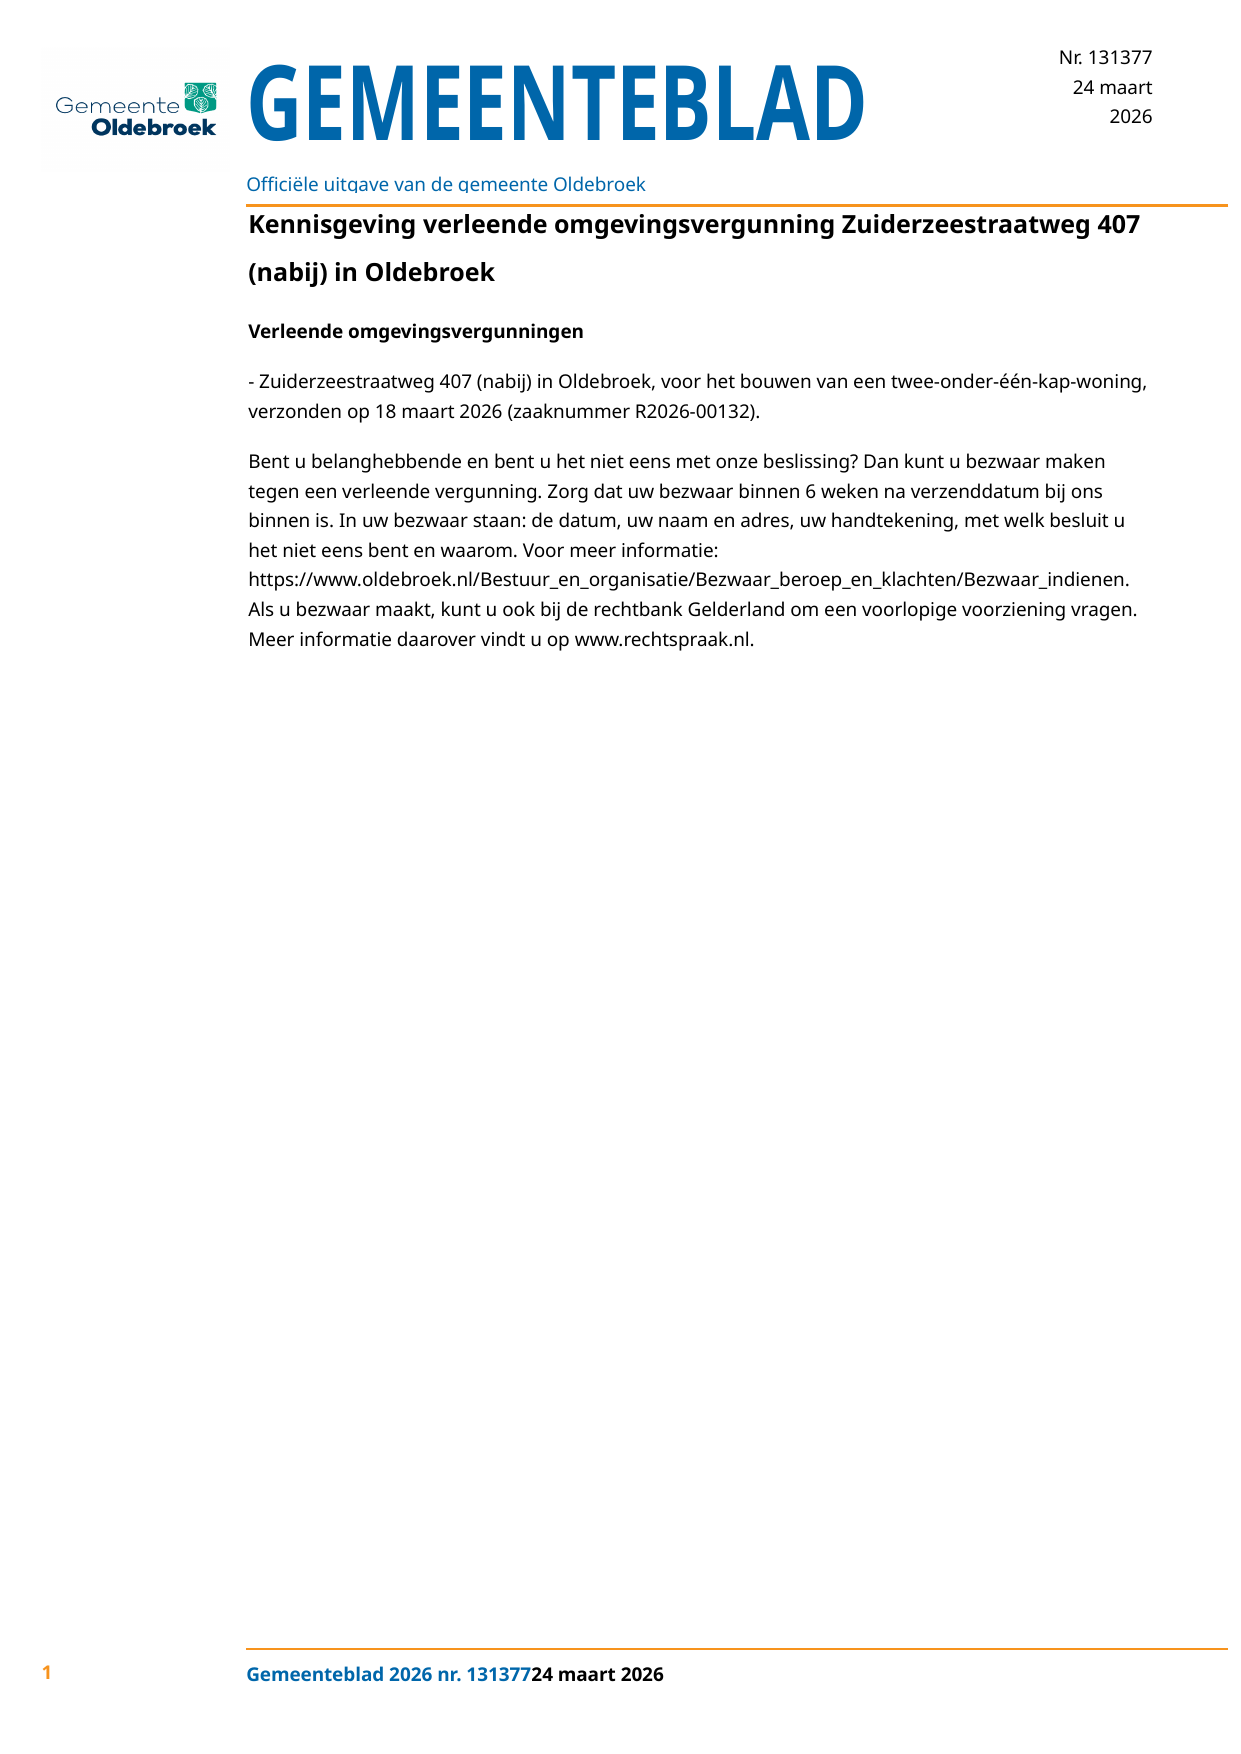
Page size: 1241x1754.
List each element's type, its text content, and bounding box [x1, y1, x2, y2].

text Verleende omgevingsvergunningen [248, 318, 1152, 344]
text Bent u belanghebbende en bent u het niet eens met onze beslissing? Dan kunt u bezwaar maken tegen een verleende vergunning. Zorg dat uw bezwaar binnen 6 weken na verzenddatum bij ons binnen is. In uw bezwaar staan: de datum, uw naam en adres, uw handtekening, met welk besluit u het niet eens bent en waarom. Voor meer informatie: https://www.oldebroek.nl/Bestuur_en_organisatie/Bezwaar_beroep_en_klachten/Bezwaar_indienen. Als u bezwaar maakt, kunt u ook bij de rechtbank Gelderland om een voorlopige voorziening vragen. Meer informatie daarover vindt u op www.rechtspraak.nl. [248, 448, 1152, 652]
text Kennisgeving verleende omgevingsvergunning Zuiderzeestraatweg 407 (nabij) in Oldebroek [248, 207, 1152, 288]
picture [41, 47, 231, 172]
text - Zuiderzeestraatweg 407 (nabij) in Oldebroek, voor het bouwen van een twee-onder-één-kap-woning, verzonden op 18 maart 2026 (zaaknummer R2026-00132). [248, 368, 1152, 424]
